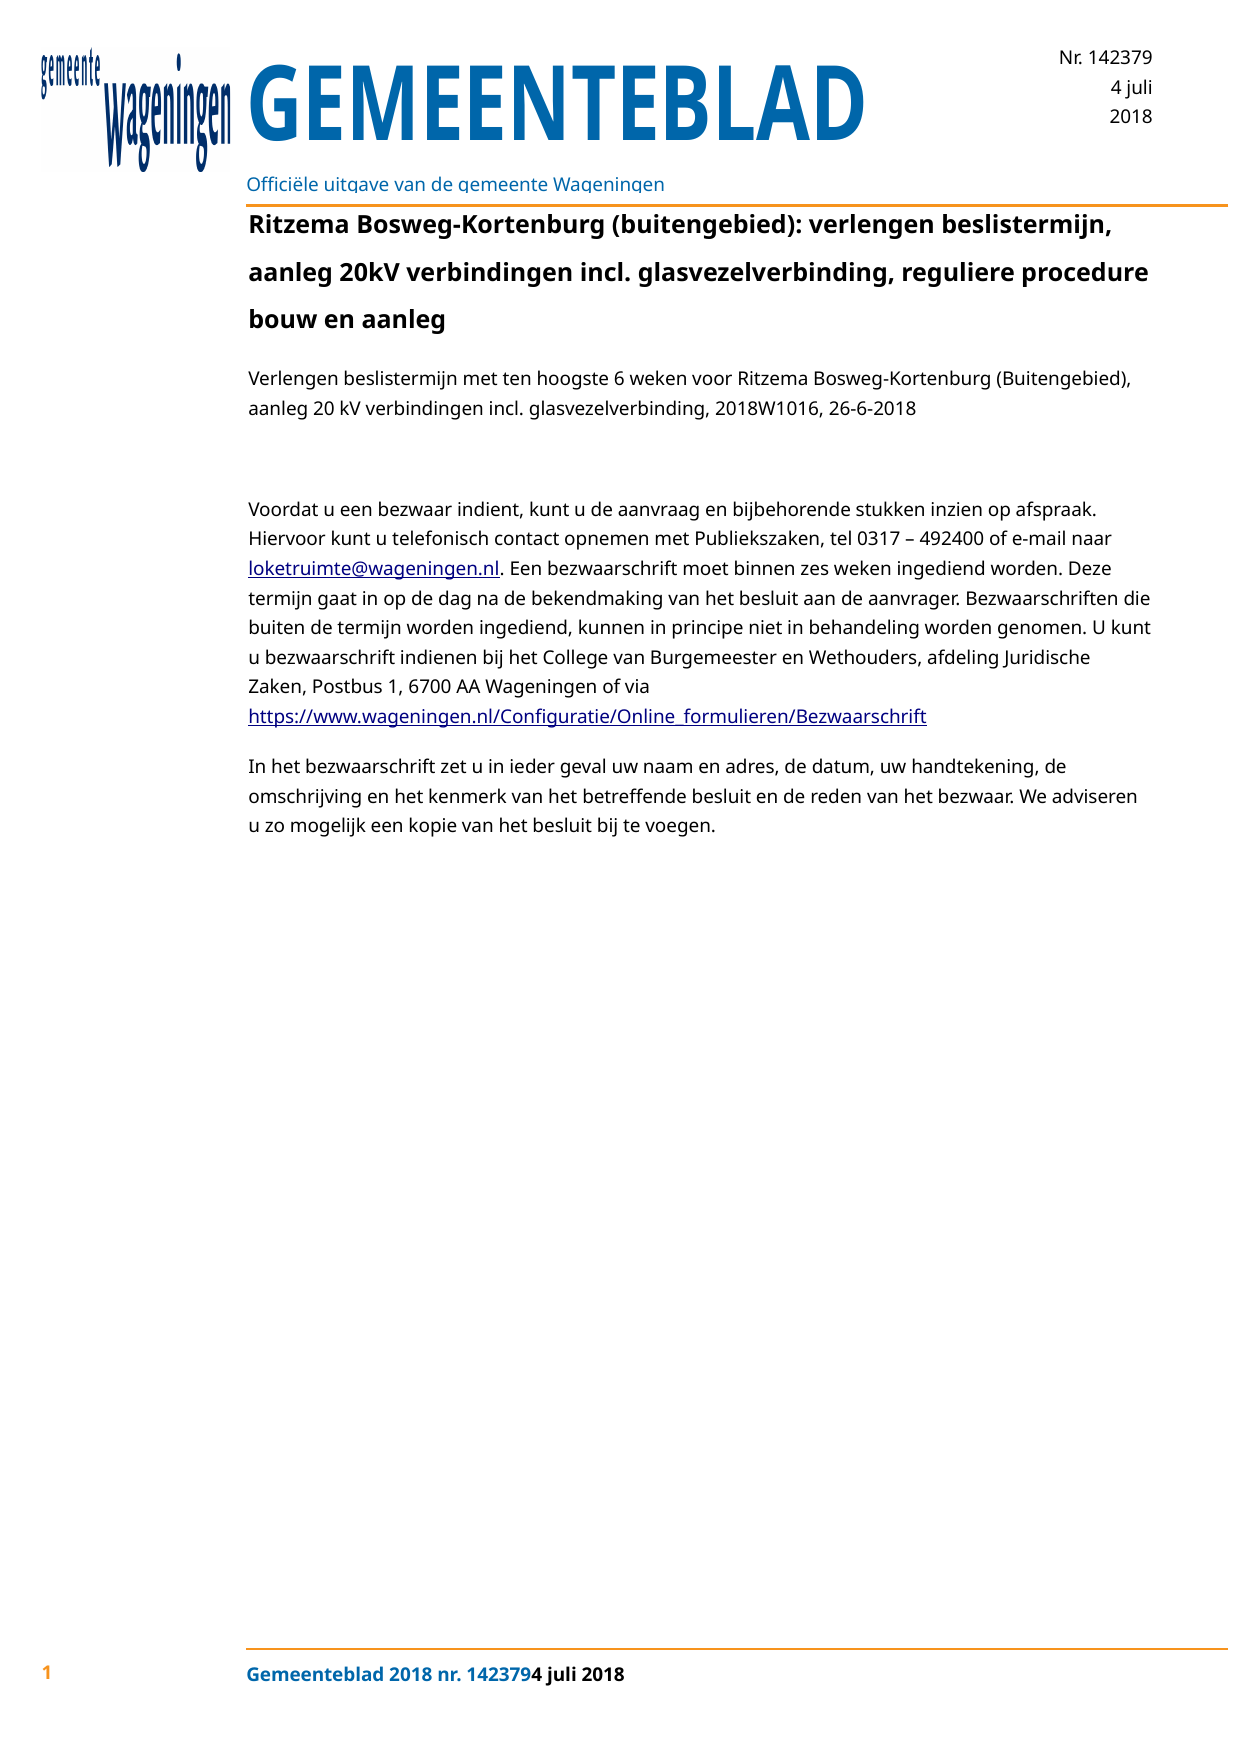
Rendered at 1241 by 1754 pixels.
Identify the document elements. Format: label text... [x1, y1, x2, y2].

text Verlengen beslistermijn met ten hoogste 6 weken voor Ritzema Bosweg-Kortenburg (Buitengebied), aanleg 20 kV verbindingen incl. glasvezelverbinding, 2018W1016, 26-6-2018 [248, 366, 1152, 421]
picture [41, 47, 231, 172]
text In het bezwaarschrift zet u in ieder geval uw naam en adres, de datum, uw handtekening, de omschrijving en het kenmerk van het betreffende besluit en de reden van het bezwaar. We adviseren u zo mogelijk een kopie van het besluit bij te voegen. [248, 753, 1152, 838]
text Voordat u een bezwaar indient, kunt u de aanvraag en bijbehorende stukken inzien op afspraak. Hiervoor kunt u telefonisch contact opnemen met Publiekszaken, tel 0317 – 492400 of e-mail naar loketruimte@wageningen.nl. Een bezwaarschrift moet binnen zes weken ingediend worden. Deze termijn gaat in op de dag na de bekendmaking van het besluit aan de aanvrager. Bezwaarschriften die buiten de termijn worden ingediend, kunnen in principe niet in behandeling worden genomen. U kunt u bezwaarschrift indienen bij het College van Burgemeester en Wethouders, afdeling Juridische Zaken, Postbus 1, 6700 AA Wageningen of via https://www.wageningen.nl/Configuratie/Online_formulieren/Bezwaarschrift [248, 496, 1152, 729]
text Ritzema Bosweg-Kortenburg (buitengebied): verlengen beslistermijn, aanleg 20kV verbindingen incl. glasvezelverbinding, reguliere procedure bouw en aanleg [248, 207, 1152, 336]
